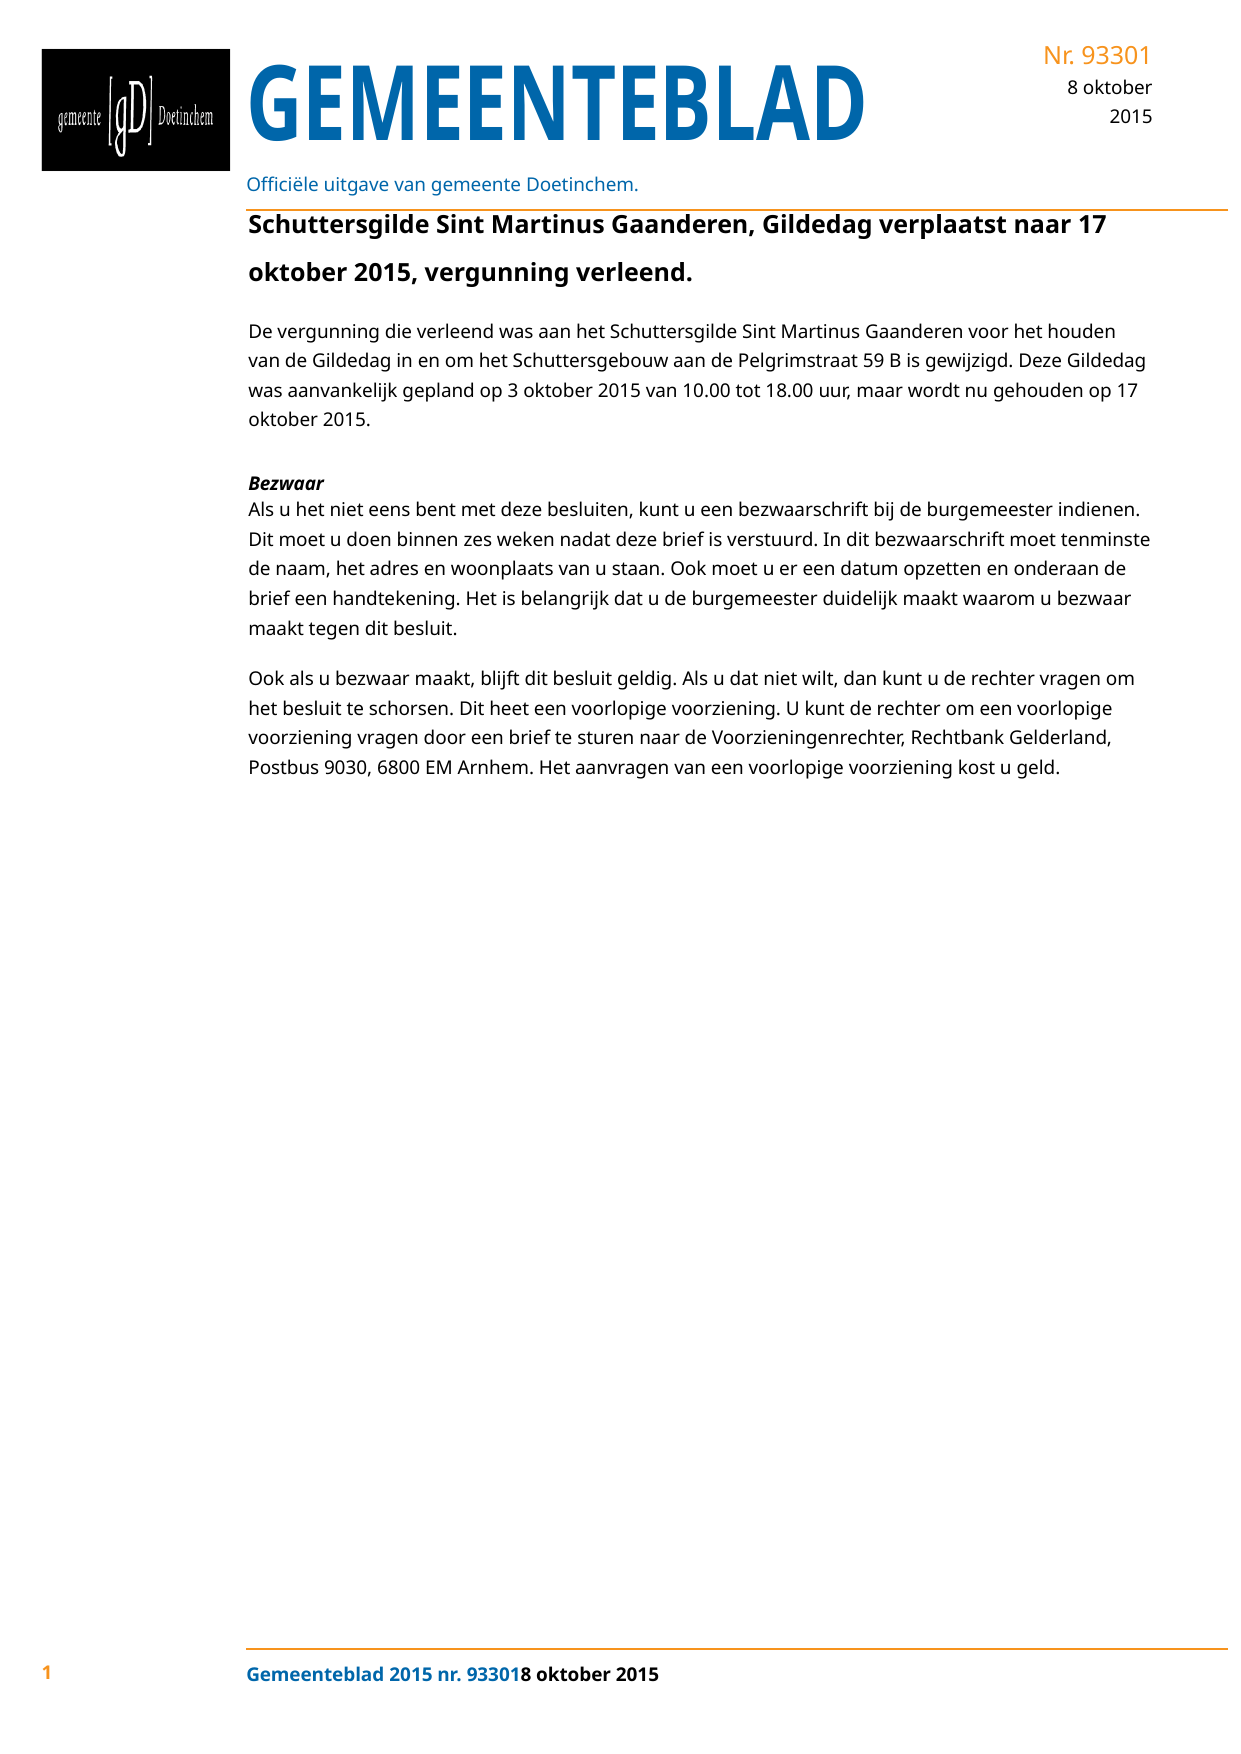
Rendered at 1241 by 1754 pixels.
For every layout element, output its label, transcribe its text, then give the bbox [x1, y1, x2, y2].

text Schuttersgilde Sint Martinus Gaanderen, Gildedag verplaatst naar 17 oktober 2015, vergunning verleend. [248, 211, 1152, 288]
text Bezwaar [248, 471, 1152, 496]
picture [41, 47, 231, 172]
text De vergunning die verleend was aan het Schuttersgilde Sint Martinus Gaanderen voor het houden van de Gildedag in en om het Schuttersgebouw aan de Pelgrimstraat 59 B is gewijzigd. Deze Gildedag was aanvankelijk gepland op 3 oktober 2015 van 10.00 tot 18.00 uur, maar wordt nu gehouden op 17 oktober 2015. [248, 318, 1152, 432]
text Als u het niet eens bent met deze besluiten, kunt u een bezwaarschrift bij de burgemeester indienen. Dit moet u doen binnen zes weken nadat deze brief is verstuurd. In dit bezwaarschrift moet tenminste de naam, het adres en woonplaats van u staan. Ook moet u er een datum opzetten en onderaan de brief een handtekening. Het is belangrijk dat u de burgemeester duidelijk maakt waarom u bezwaar maakt tegen dit besluit. [248, 496, 1152, 640]
text Ook als u bezwaar maakt, blijft dit besluit geldig. Als u dat niet wilt, dan kunt u de rechter vragen om het besluit te schorsen. Dit heet een voorlopige voorziening. U kunt de rechter om een voorlopige voorziening vragen door een brief te sturen naar de Voorzieningenrechter, Rechtbank Gelderland, Postbus 9030, 6800 EM Arnhem. Het aanvragen van een voorlopige voorziening kost u geld. [248, 665, 1152, 779]
